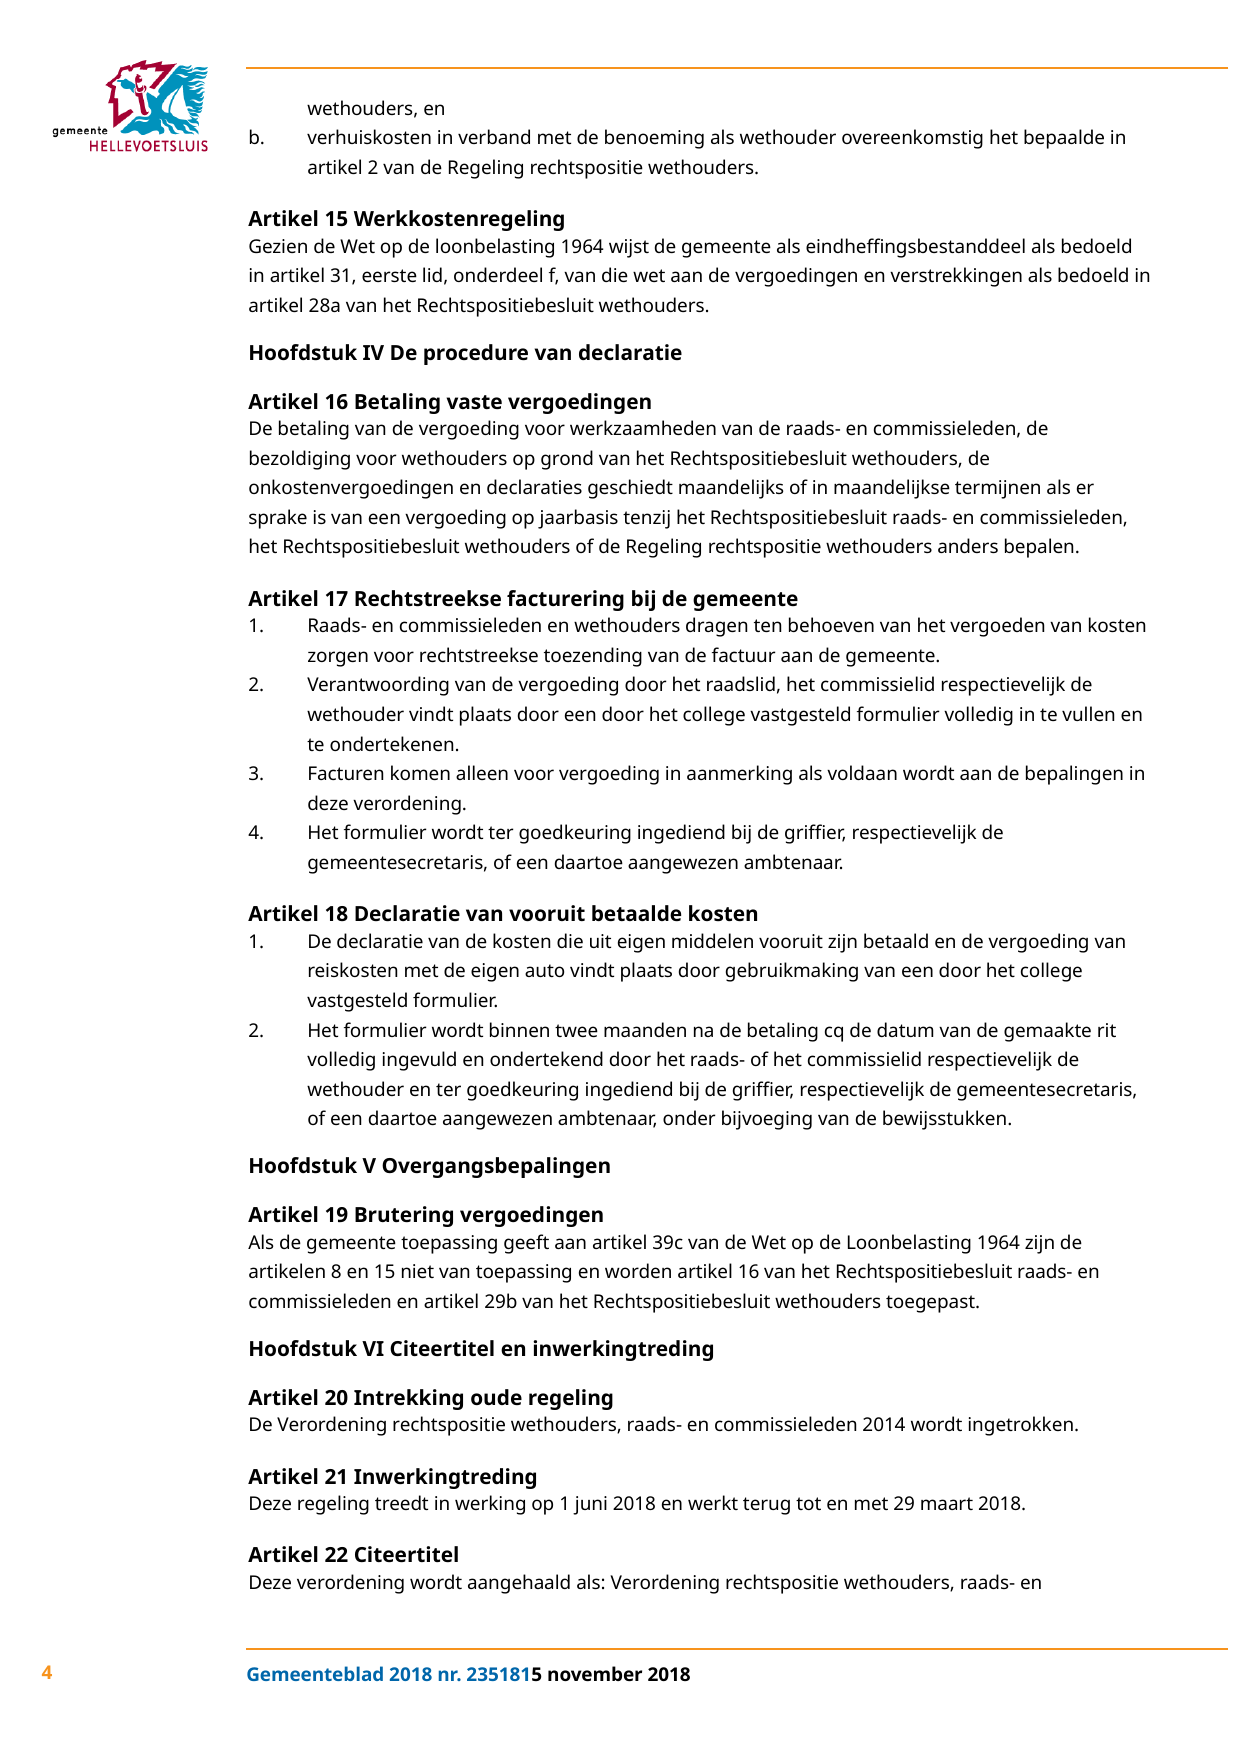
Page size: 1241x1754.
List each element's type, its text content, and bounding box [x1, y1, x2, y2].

list verhuiskosten in verband met de benoeming als wethouder overeenkomstig het bepaalde in artikel 2 van de Regeling rechtspositie wethouders. [248, 124, 1152, 180]
list Het formulier wordt ter goedkeuring ingediend bij de griffier, respectievelijk de gemeentesecretaris, of een daartoe aangewezen ambtenaar. [248, 819, 1152, 875]
text Artikel 22 Citeertitel [248, 1541, 1152, 1569]
list wethouders, en [248, 95, 1152, 121]
text De Verordening rechtspositie wethouders, raads- en commissieleden 2014 wordt ingetrokken. [248, 1411, 1152, 1437]
list Raads- en commissieleden en wethouders dragen ten behoeven van het vergoeden van kosten zorgen voor rechtstreekse toezending van de factuur aan de gemeente. [248, 612, 1152, 668]
text Artikel 21 Inwerkingtreding [248, 1462, 1152, 1490]
list Verantwoording van de vergoeding door het raadslid, het commissielid respectievelijk de wethouder vindt plaats door een door het college vastgesteld formulier volledig in te vullen en te ondertekenen. [248, 672, 1152, 757]
text Hoofdstuk VI Citeertitel en inwerkingtreding [248, 1334, 1152, 1362]
text Artikel 20 Intrekking oude regeling [248, 1383, 1152, 1411]
picture [41, 47, 231, 172]
text Artikel 16 Betaling vaste vergoedingen [248, 387, 1152, 415]
text Hoofdstuk V Overgangsbepalingen [248, 1151, 1152, 1179]
list Facturen komen alleen voor vergoeding in aanmerking als voldaan wordt aan de bepalingen in deze verordening. [248, 760, 1152, 816]
text Artikel 17 Rechtstreekse facturering bij de gemeente [248, 584, 1152, 612]
text Artikel 18 Declaratie van vooruit betaalde kosten [248, 899, 1152, 928]
text Als de gemeente toepassing geeft aan artikel 39c van de Wet op de Loonbelasting 1964 zijn de artikelen 8 en 15 niet van toepassing en worden artikel 16 van het Rechtspositiebesluit raads- en commissieleden en artikel 29b van het Rechtspositiebesluit wethouders toegepast. [248, 1229, 1152, 1314]
text Hoofdstuk IV De procedure van declaratie [248, 338, 1152, 366]
text Artikel 19 Brutering vergoedingen [248, 1200, 1152, 1229]
text Deze verordening wordt aangehaald als: Verordening rechtspositie wethouders, raads- en [248, 1569, 1152, 1595]
text Artikel 15 Werkkostenregeling [248, 204, 1152, 233]
text Deze regeling treedt in werking op 1 juni 2018 en werkt terug tot en met 29 maart 2018. [248, 1490, 1152, 1516]
text De betaling van de vergoeding voor werkzaamheden van de raads- en commissieleden, de bezoldiging voor wethouders op grond van het Rechtspositiebesluit wethouders, de onkostenvergoedingen en declaraties geschiedt maandelijks of in maandelijkse termijnen als er sprake is van een vergoeding op jaarbasis tenzij het Rechtspositiebesluit raads- en commissieleden, het Rechtspositiebesluit wethouders of de Regeling rechtspositie wethouders anders bepalen. [248, 415, 1152, 559]
text Gezien de Wet op de loonbelasting 1964 wijst de gemeente als eindheffingsbestanddeel als bedoeld in artikel 31, eerste lid, onderdeel f, van die wet aan de vergoedingen en verstrekkingen als bedoeld in artikel 28a van het Rechtspositiebesluit wethouders. [248, 233, 1152, 318]
list Het formulier wordt binnen twee maanden na de betaling cq de datum van de gemaakte rit volledig ingevuld en ondertekend door het raads- of het commissielid respectievelijk de wethouder en ter goedkeuring ingediend bij de griffier, respectievelijk de gemeentesecretaris, of een daartoe aangewezen ambtenaar, onder bijvoeging van de bewijsstukken. [248, 1017, 1152, 1131]
list De declaratie van de kosten die uit eigen middelen vooruit zijn betaald en de vergoeding van reiskosten met de eigen auto vindt plaats door gebruikmaking van een door het college vastgesteld formulier. [248, 928, 1152, 1013]
